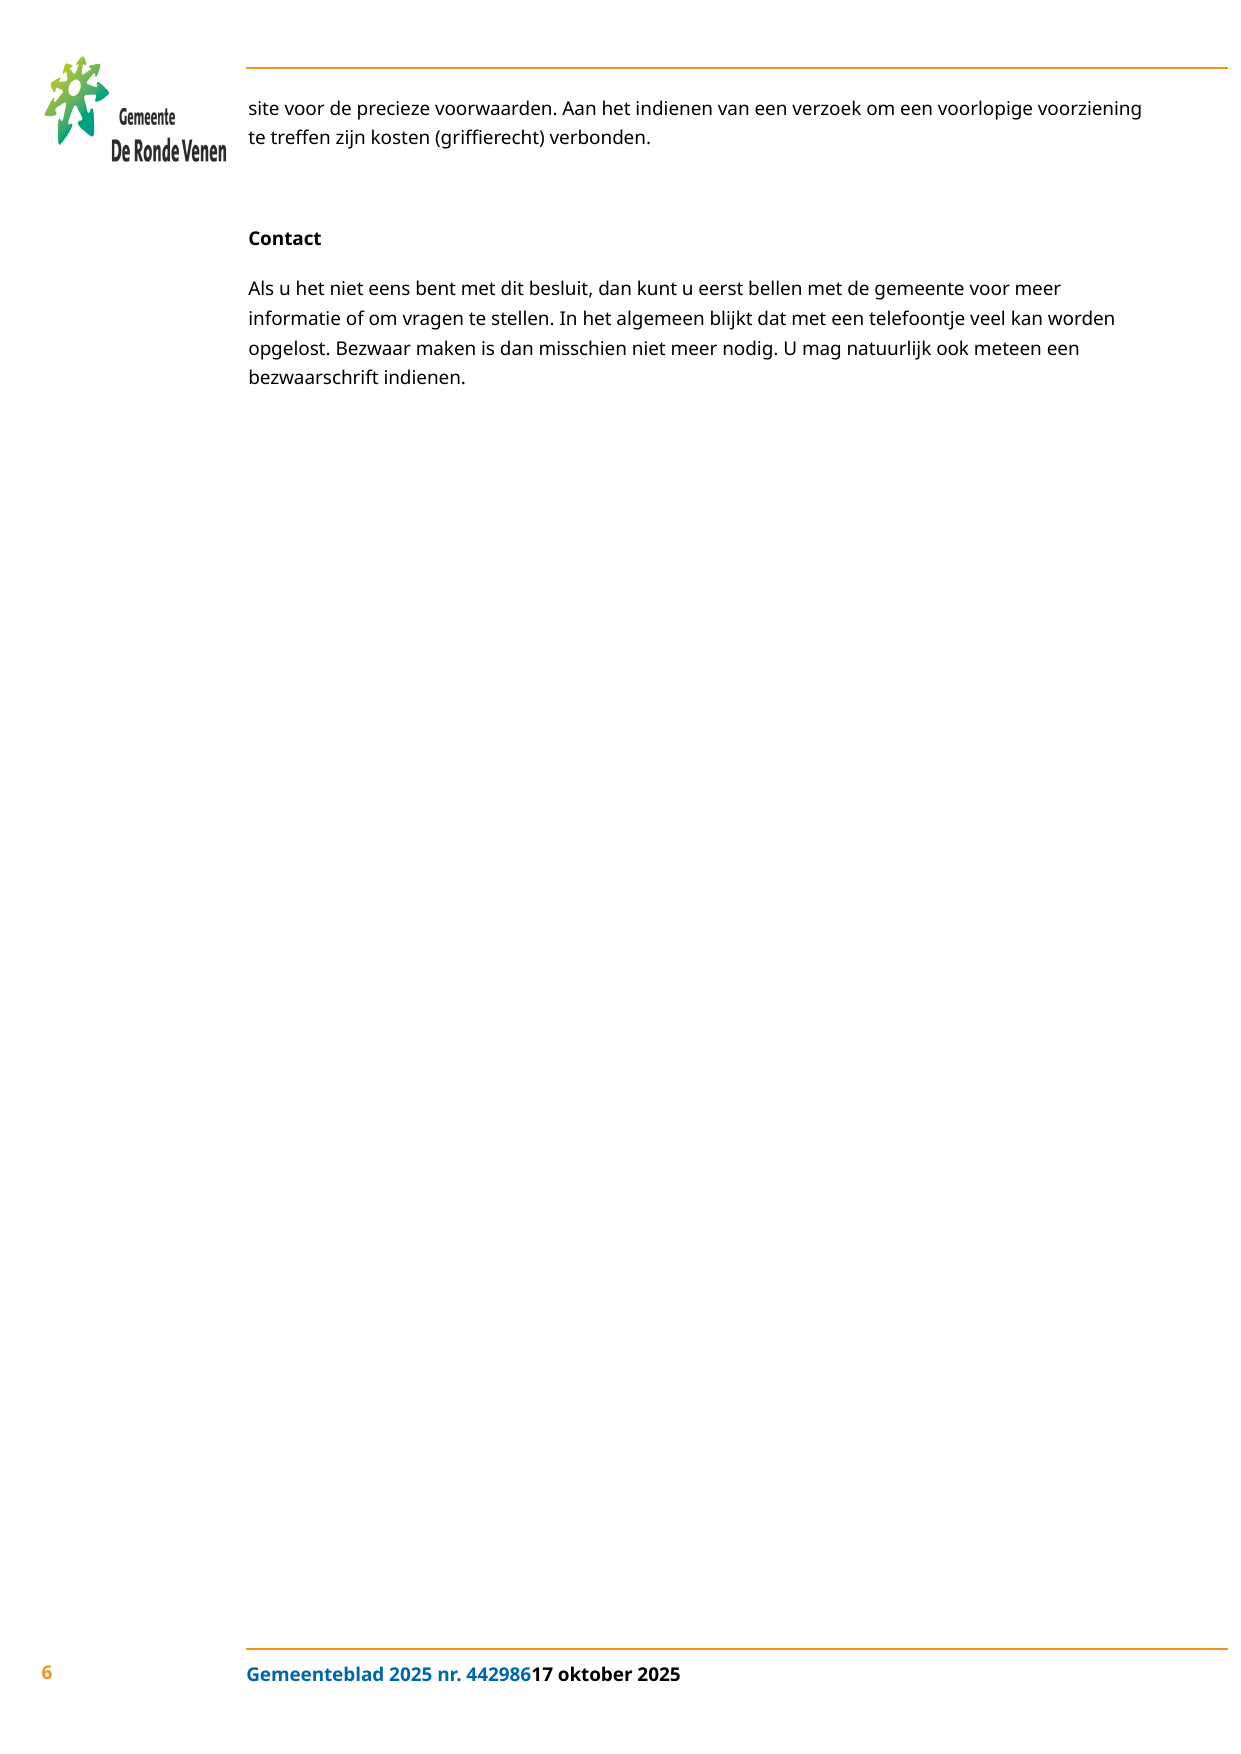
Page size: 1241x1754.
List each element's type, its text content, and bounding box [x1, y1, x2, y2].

text Contact [248, 225, 1152, 251]
text Als u het niet eens bent met dit besluit, dan kunt u eerst bellen met de gemeente voor meer informatie of om vragen te stellen. In het algemeen blijkt dat met een telefoontje veel kan worden opgelost. Bezwaar maken is dan misschien niet meer nodig. U mag natuurlijk ook meteen een bezwaarschrift indienen. [248, 276, 1152, 390]
picture [41, 47, 231, 172]
text site voor de precieze voorwaarden. Aan het indienen van een verzoek om een voorlopige voorziening te treffen zijn kosten (griffierecht) verbonden. [248, 95, 1152, 150]
